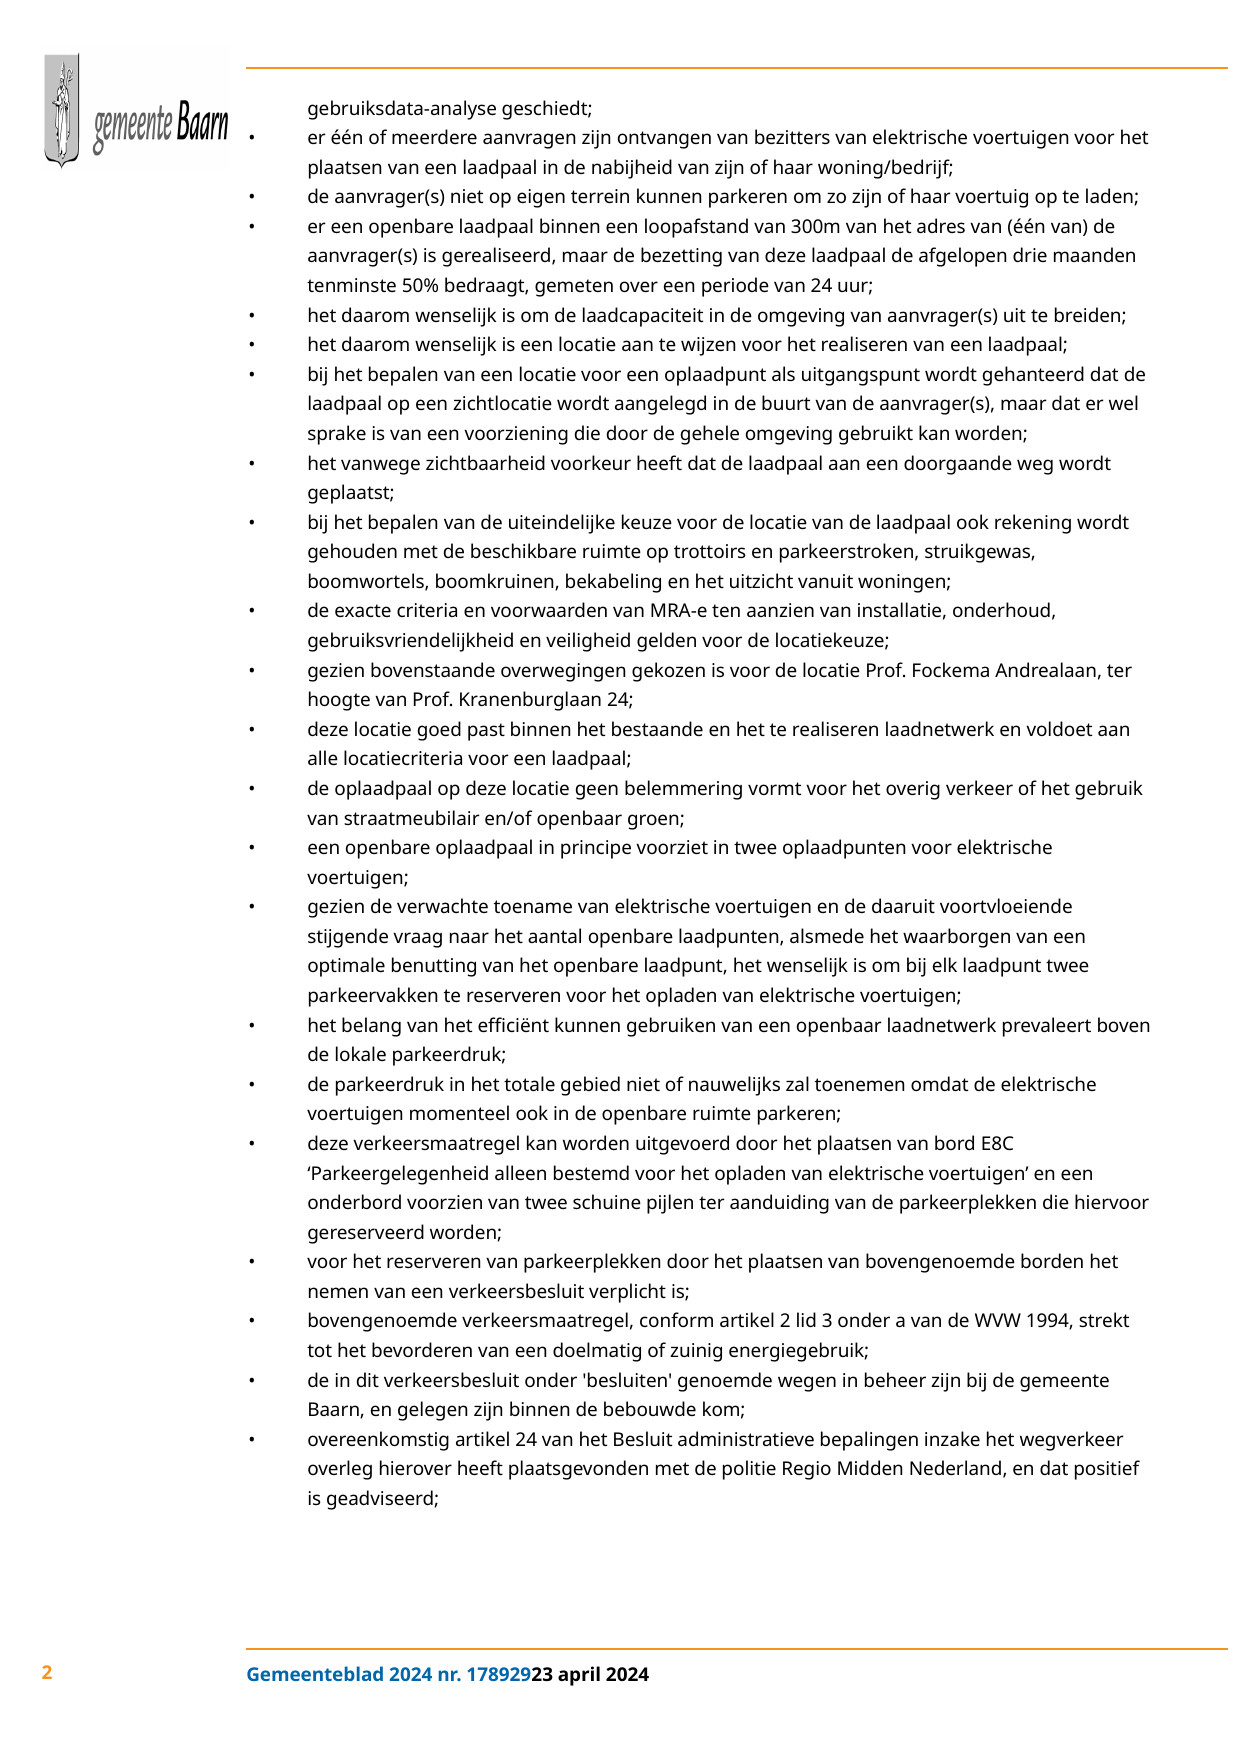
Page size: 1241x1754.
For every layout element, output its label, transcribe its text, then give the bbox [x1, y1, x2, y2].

list het daarom wenselijk is om de laadcapaciteit in de omgeving van aanvrager(s) uit te breiden; [248, 302, 1152, 328]
list het daarom wenselijk is een locatie aan te wijzen voor het realiseren van een laadpaal; [248, 331, 1152, 357]
list de oplaadpaal op deze locatie geen belemmering vormt voor het overig verkeer of het gebruik van straatmeubilair en/of openbaar groen; [248, 775, 1152, 831]
list gezien bovenstaande overwegingen gekozen is voor de locatie Prof. Fockema Andrealaan, ter hoogte van Prof. Kranenburglaan 24; [248, 657, 1152, 712]
list deze verkeersmaatregel kan worden uitgevoerd door het plaatsen van bord E8C ‘Parkeergelegenheid alleen bestemd voor het opladen van elektrische voertuigen’ en een onderbord voorzien van twee schuine pijlen ter aanduiding van de parkeerplekken die hiervoor gereserveerd worden; [248, 1130, 1152, 1245]
picture [41, 47, 231, 172]
list het vanwege zichtbaarheid voorkeur heeft dat de laadpaal aan een doorgaande weg wordt geplaatst; [248, 450, 1152, 505]
list deze locatie goed past binnen het bestaande en het te realiseren laadnetwerk en voldoet aan alle locatiecriteria voor een laadpaal; [248, 716, 1152, 771]
list bij het bepalen van een locatie voor een oplaadpunt als uitgangspunt wordt gehanteerd dat de laadpaal op een zichtlocatie wordt aangelegd in de buurt van de aanvrager(s), maar dat er wel sprake is van een voorziening die door de gehele omgeving gebruikt kan worden; [248, 361, 1152, 446]
list er een openbare laadpaal binnen een loopafstand van 300m van het adres van (één van) de aanvrager(s) is gerealiseerd, maar de bezetting van deze laadpaal de afgelopen drie maanden tenminste 50% bedraagt, gemeten over een periode van 24 uur; [248, 213, 1152, 298]
list voor het reserveren van parkeerplekken door het plaatsen van bovengenoemde borden het nemen van een verkeersbesluit verplicht is; [248, 1248, 1152, 1304]
list gezien de verwachte toename van elektrische voertuigen en de daaruit voortvloeiende stijgende vraag naar het aantal openbare laadpunten, alsmede het waarborgen van een optimale benutting van het openbare laadpunt, het wenselijk is om bij elk laadpunt twee parkeervakken te reserveren voor het opladen van elektrische voertuigen; [248, 893, 1152, 1008]
list overeenkomstig artikel 24 van het Besluit administratieve bepalingen inzake het wegverkeer overleg hierover heeft plaatsgevonden met de politie Regio Midden Nederland, en dat positief is geadviseerd; [248, 1426, 1152, 1511]
list het belang van het efficiënt kunnen gebruiken van een openbaar laadnetwerk prevaleert boven de lokale parkeerdruk; [248, 1012, 1152, 1067]
list de parkeerdruk in het totale gebied niet of nauwelijks zal toenemen omdat de elektrische voertuigen momenteel ook in de openbare ruimte parkeren; [248, 1071, 1152, 1126]
list bij het bepalen van de uiteindelijke keuze voor de locatie van de laadpaal ook rekening wordt gehouden met de beschikbare ruimte op trottoirs en parkeerstroken, struikgewas, boomwortels, boomkruinen, bekabeling en het uitzicht vanuit woningen; [248, 509, 1152, 594]
list er één of meerdere aanvragen zijn ontvangen van bezitters van elektrische voertuigen voor het plaatsen van een laadpaal in de nabijheid van zijn of haar woning/bedrijf; [248, 124, 1152, 180]
list de in dit verkeersbesluit onder 'besluiten' genoemde wegen in beheer zijn bij de gemeente Baarn, en gelegen zijn binnen de bebouwde kom; [248, 1367, 1152, 1422]
list de aanvrager(s) niet op eigen terrein kunnen parkeren om zo zijn of haar voertuig op te laden; [248, 183, 1152, 209]
list bovengenoemde verkeersmaatregel, conform artikel 2 lid 3 onder a van de WVW 1994, strekt tot het bevorderen van een doelmatig of zuinig energiegebruik; [248, 1308, 1152, 1363]
list een openbare oplaadpaal in principe voorziet in twee oplaadpunten voor elektrische voertuigen; [248, 834, 1152, 890]
list de exacte criteria en voorwaarden van MRA-e ten aanzien van installatie, onderhoud, gebruiksvriendelijkheid en veiligheid gelden voor de locatiekeuze; [248, 598, 1152, 653]
list gebruiksdata-analyse geschiedt; [248, 95, 1152, 121]
